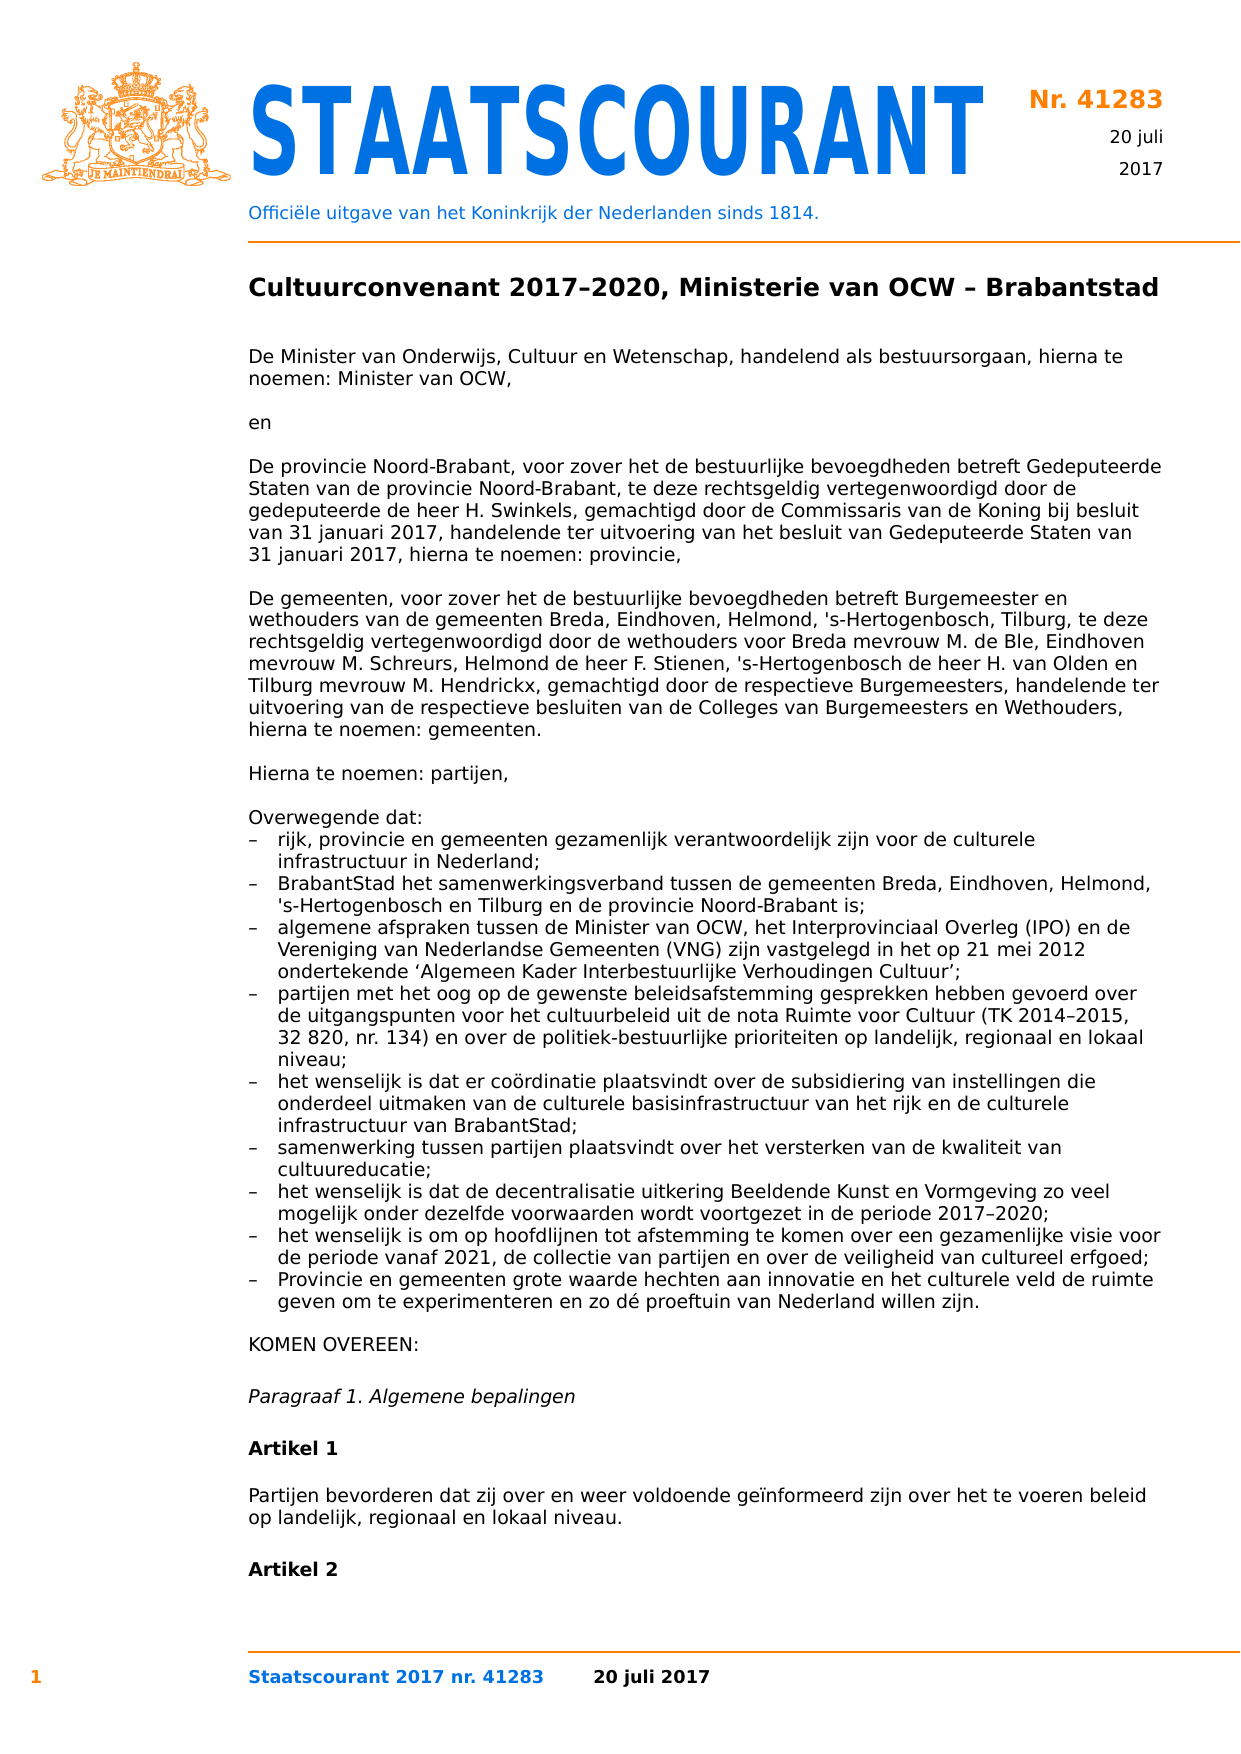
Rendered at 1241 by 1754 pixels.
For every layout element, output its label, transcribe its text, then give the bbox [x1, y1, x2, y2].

text – samenwerking tussen partijen plaatsvindt over het versterken van de kwaliteit van cultuureducatie; [248, 1137, 1163, 1181]
table_cell 2017 [998, 153, 1240, 203]
subtitle Artikel 1 [248, 1438, 1163, 1460]
table_cell 20 juli [998, 121, 1240, 153]
text KOMEN OVEREEN: [248, 1334, 1163, 1356]
text – partijen met het oog op de gewenste beleidsafstemming gesprekken hebben gevoerd over de uitgangspunten voor het cultuurbeleid uit de nota Ruimte voor Cultuur (TK 2014–2015, 32 820, nr. 134) en over de politiek-bestuurlijke prioriteiten op landelijk, regionaal en lokaal niveau; [248, 983, 1163, 1071]
picture [41, 62, 231, 186]
text – het wenselijk is dat de decentralisatie uitkering Beeldende Kunst en Vormgeving zo veel mogelijk onder dezelfde voorwaarden wordt voortgezet in de periode 2017–2020; [248, 1181, 1163, 1224]
text De Minister van Onderwijs, Cultuur en Wetenschap, handelend als bestuursorgaan, hierna te noemen: Minister van OCW, [248, 346, 1163, 390]
table_header Nr. 41283 [998, 62, 1240, 121]
subtitle Cultuurconvenant 2017–2020, Ministerie van OCW – Brabantstad [248, 273, 1163, 302]
text – algemene afspraken tussen de Minister van OCW, het Interprovinciaal Overleg (IPO) en de Vereniging van Nederlandse Gemeenten (VNG) zijn vastgelegd in het op 21 mei 2012 ondertekende ‘Algemeen Kader Interbestuurlijke Verhoudingen Cultuur’; [248, 917, 1163, 983]
text – BrabantStad het samenwerkingsverband tussen de gemeenten Breda, Eindhoven, Helmond, 's-Hertogenbosch en Tilburg en de provincie Noord-Brabant is; [248, 873, 1163, 917]
text De gemeenten, voor zover het de bestuurlijke bevoegdheden betreft Burgemeester en wethouders van de gemeenten Breda, Eindhoven, Helmond, 's-Hertogenbosch, Tilburg, te deze rechtsgeldig vertegenwoordigd door de wethouders voor Breda mevrouw M. de Ble, Eindhoven mevrouw M. Schreurs, Helmond de heer F. Stienen, 's-Hertogenbosch de heer H. van Olden en Tilburg mevrouw M. Hendrickx, gemachtigd door de respectieve Burgemeesters, handelende ter uitvoering van de respectieve besluiten van de Colleges van Burgemeesters en Wethouders, hierna te noemen: gemeenten. [248, 587, 1163, 741]
subtitle Paragraaf 1. Algemene bepalingen [248, 1386, 1163, 1408]
table_cell Officiële uitgave van het Koninkrijk der Nederlanden sinds 1814. [248, 203, 1240, 241]
text Hierna te noemen: partijen, [248, 763, 1163, 785]
subtitle Artikel 2 [248, 1559, 1163, 1581]
text en [248, 412, 1163, 434]
text Partijen bevorderen dat zij over en weer voldoende geïnformeerd zijn over het te voeren beleid op landelijk, regionaal en lokaal niveau. [248, 1485, 1163, 1529]
text – het wenselijk is dat er coördinatie plaatsvindt over de subsidiering van instellingen die onderdeel uitmaken van de culturele basisinfrastructuur van het rijk en de culturele infrastructuur van BrabantStad; [248, 1071, 1163, 1137]
text – Provincie en gemeenten grote waarde hechten aan innovatie en het culturele veld de ruimte geven om te experimenteren en zo dé proeftuin van Nederland willen zijn. [248, 1268, 1163, 1312]
text Overwegende dat: [248, 807, 1163, 829]
text De provincie Noord-Brabant, voor zover het de bestuurlijke bevoegdheden betreft Gedeputeerde Staten van de provincie Noord-Brabant, te deze rechtsgeldig vertegenwoordigd door de gedeputeerde de heer H. Swinkels, gemachtigd door de Commissaris van de Koning bij besluit van 31 januari 2017, handelende ter uitvoering van het besluit van Gedeputeerde Staten van 31 januari 2017, hierna te noemen: provincie, [248, 456, 1163, 566]
text – rijk, provincie en gemeenten gezamenlijk verantwoordelijk zijn voor de culturele infrastructuur in Nederland; [248, 829, 1163, 873]
table_header [25, 62, 248, 241]
text – het wenselijk is om op hoofdlijnen tot afstemming te komen over een gezamenlijke visie voor de periode vanaf 2021, de collectie van partijen en over de veiligheid van cultureel erfgoed; [248, 1224, 1163, 1268]
table_header STAATSCOURANT [248, 62, 998, 203]
